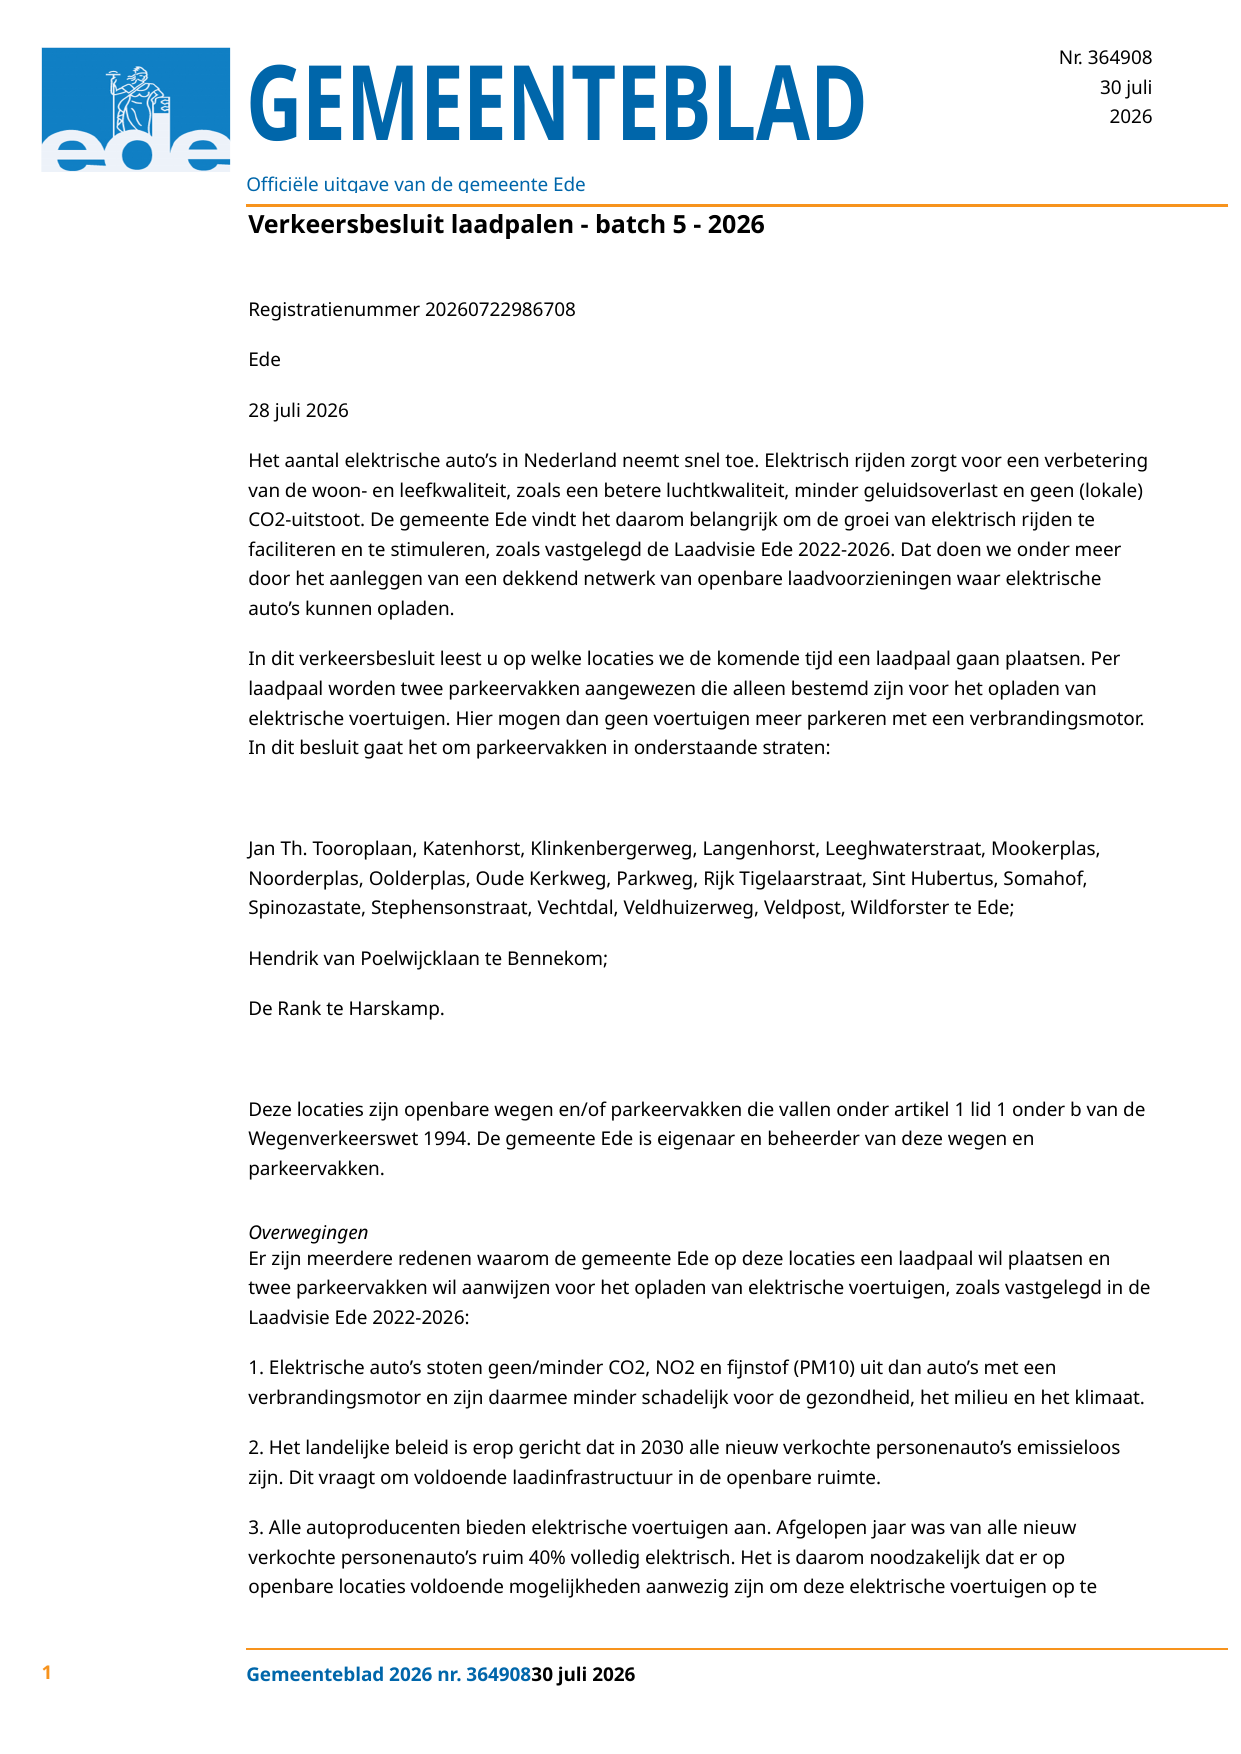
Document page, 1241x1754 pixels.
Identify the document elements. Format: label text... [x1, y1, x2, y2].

text 28 juli 2026 [248, 397, 1152, 423]
picture [41, 47, 231, 172]
text 3. Alle autoproducenten bieden elektrische voertuigen aan. Afgelopen jaar was van alle nieuw verkochte personenauto’s ruim 40% volledig elektrisch. Het is daarom noodzakelijk dat er op openbare locaties voldoende mogelijkheden aanwezig zijn om deze elektrische voertuigen op te [248, 1514, 1152, 1599]
text In dit verkeersbesluit leest u op welke locaties we de komende tijd een laadpaal gaan plaatsen. Per laadpaal worden twee parkeervakken aangewezen die alleen bestemd zijn voor het opladen van elektrische voertuigen. Hier mogen dan geen voertuigen meer parkeren met een verbrandingsmotor. In dit besluit gaat het om parkeervakken in onderstaande straten: [248, 646, 1152, 760]
text Jan Th. Tooroplaan, Katenhorst, Klinkenbergerweg, Langenhorst, Leeghwaterstraat, Mookerplas, Noorderplas, Oolderplas, Oude Kerkweg, Parkweg, Rijk Tigelaarstraat, Sint Hubertus, Somahof, Spinozastate, Stephensonstraat, Vechtdal, Veldhuizerweg, Veldpost, Wildforster te Ede; [248, 835, 1152, 920]
text Registratienummer 20260722986708 [248, 296, 1152, 322]
text De Rank te Harskamp. [248, 995, 1152, 1021]
text Verkeersbesluit laadpalen - batch 5 - 2026 [248, 207, 1152, 241]
text 1. Elektrische auto’s stoten geen/minder CO2, NO2 en fijnstof (PM10) uit dan auto’s met een verbrandingsmotor en zijn daarmee minder schadelijk voor de gezondheid, het milieu en het klimaat. [248, 1354, 1152, 1410]
text Ede [248, 346, 1152, 372]
text Er zijn meerdere redenen waarom de gemeente Ede op deze locaties een laadpaal wil plaatsen en twee parkeervakken wil aanwijzen voor het opladen van elektrische voertuigen, zoals vastgelegd in de Laadvisie Ede 2022-2026: [248, 1245, 1152, 1330]
text Overwegingen [248, 1219, 1152, 1245]
text Hendrik van Poelwijcklaan te Bennekom; [248, 945, 1152, 971]
text Deze locaties zijn openbare wegen en/of parkeervakken die vallen onder artikel 1 lid 1 onder b van de Wegenverkeerswet 1994. De gemeente Ede is eigenaar en beheerder van deze wegen en parkeervakken. [248, 1096, 1152, 1181]
text 2. Het landelijke beleid is erop gericht dat in 2030 alle nieuw verkochte personenauto’s emissieloos zijn. Dit vraagt om voldoende laadinfrastructuur in de openbare ruimte. [248, 1434, 1152, 1490]
text Het aantal elektrische auto’s in Nederland neemt snel toe. Elektrisch rijden zorgt voor een verbetering van de woon- en leefkwaliteit, zoals een betere luchtkwaliteit, minder geluidsoverlast en geen (lokale) CO2-uitstoot. De gemeente Ede vindt het daarom belangrijk om de groei van elektrisch rijden te faciliteren en te stimuleren, zoals vastgelegd de Laadvisie Ede 2022-2026. Dat doen we onder meer door het aanleggen van een dekkend netwerk van openbare laadvoorzieningen waar elektrische auto’s kunnen opladen. [248, 447, 1152, 621]
